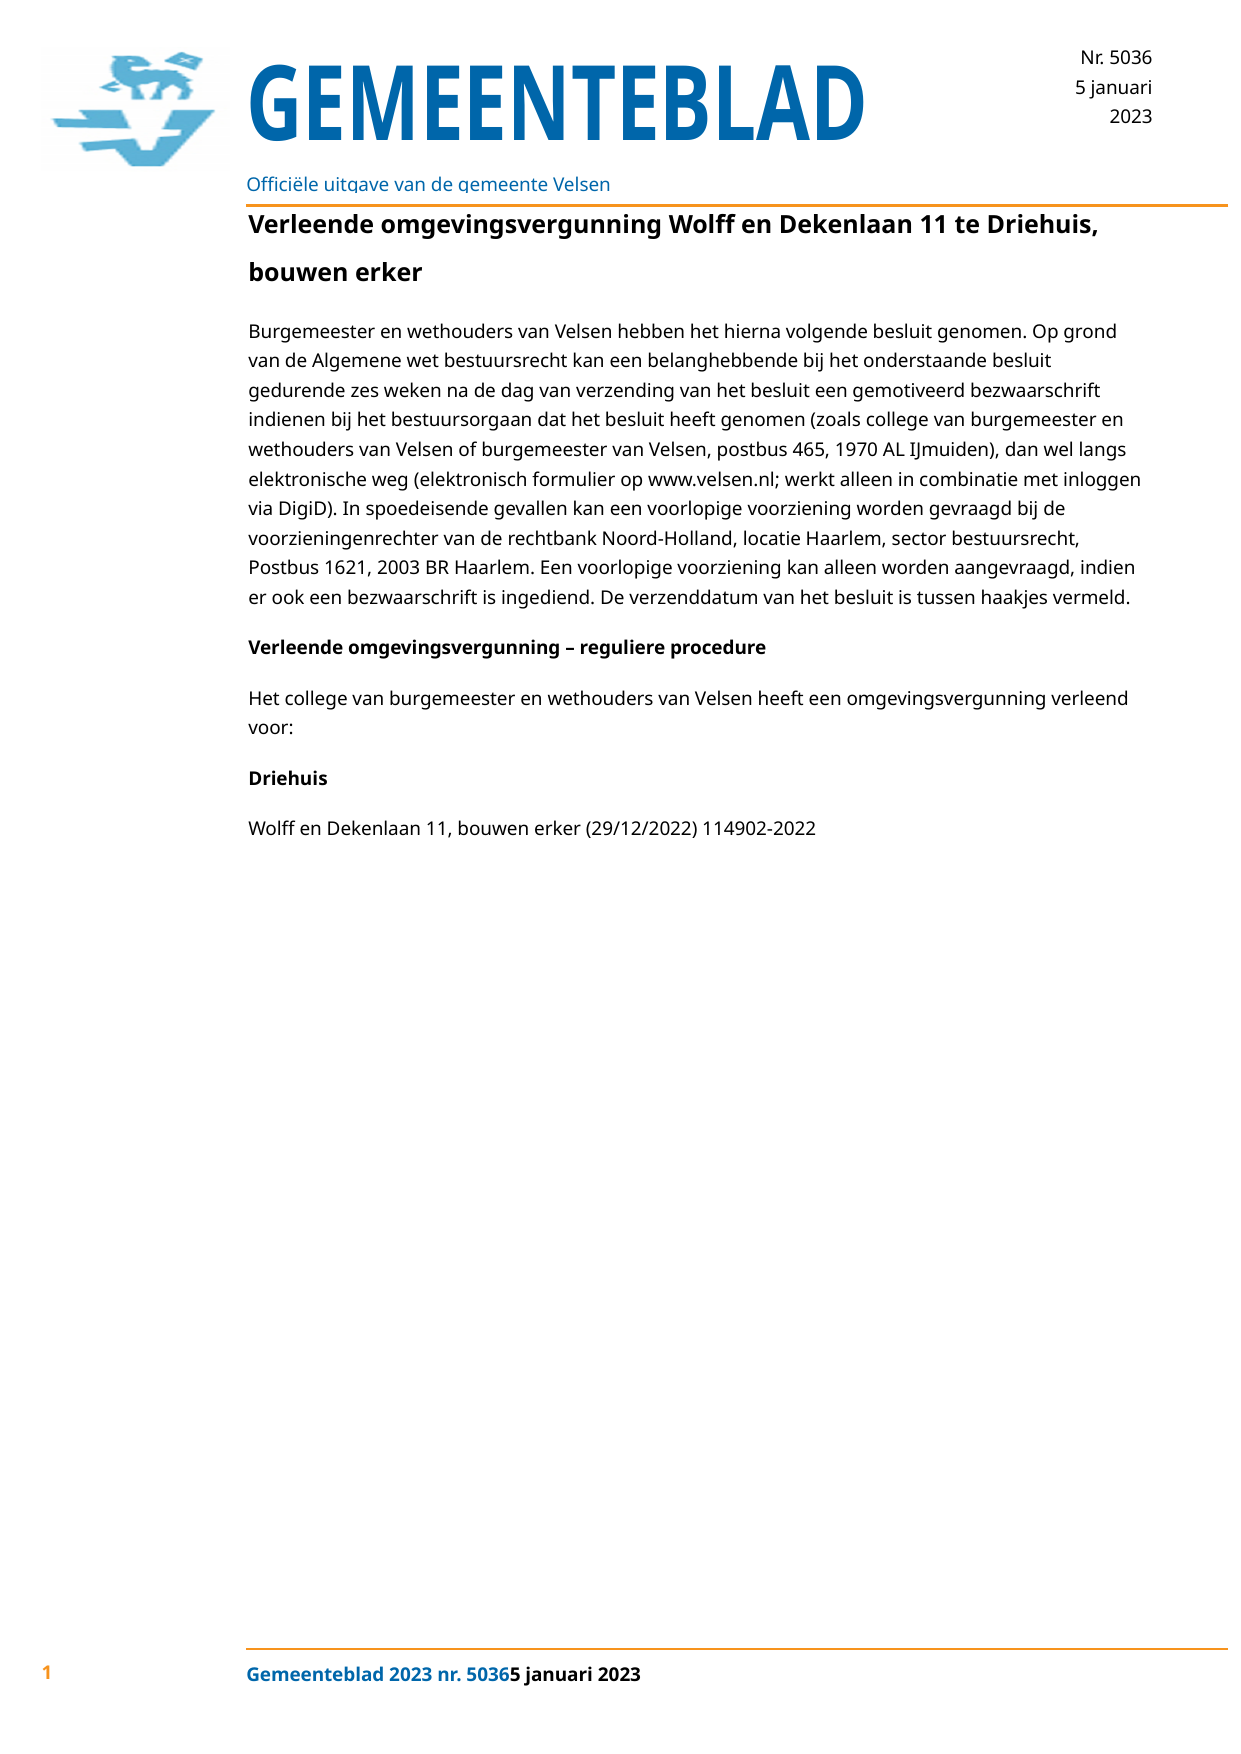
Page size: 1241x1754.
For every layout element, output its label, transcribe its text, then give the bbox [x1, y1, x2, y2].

picture [41, 47, 231, 172]
text Het college van burgemeester en wethouders van Velsen heeft een omgevingsvergunning verleend voor: [248, 685, 1152, 740]
text Driehuis [248, 765, 1152, 791]
text Verleende omgevingsvergunning – reguliere procedure [248, 634, 1152, 660]
text Verleende omgevingsvergunning Wolff en Dekenlaan 11 te Driehuis, bouwen erker [248, 207, 1152, 288]
text Wolff en Dekenlaan 11, bouwen erker (29/12/2022) 114902-2022 [248, 815, 1152, 841]
text Burgemeester en wethouders van Velsen hebben het hierna volgende besluit genomen. Op grond van de Algemene wet bestuursrecht kan een belanghebbende bij het onderstaande besluit gedurende zes weken na de dag van verzending van het besluit een gemotiveerd bezwaarschrift indienen bij het bestuursorgaan dat het besluit heeft genomen (zoals college van burgemeester en wethouders van Velsen of burgemeester van Velsen, postbus 465, 1970 AL IJmuiden), dan wel langs elektronische weg (elektronisch formulier op www.velsen.nl; werkt alleen in combinatie met inloggen via DigiD). In spoedeisende gevallen kan een voorlopige voorziening worden gevraagd bij de voorzieningenrechter van de rechtbank Noord-Holland, locatie Haarlem, sector bestuursrecht, Postbus 1621, 2003 BR Haarlem. Een voorlopige voorziening kan alleen worden aangevraagd, indien er ook een bezwaarschrift is ingediend. De verzenddatum van het besluit is tussen haakjes vermeld. [248, 318, 1152, 610]
